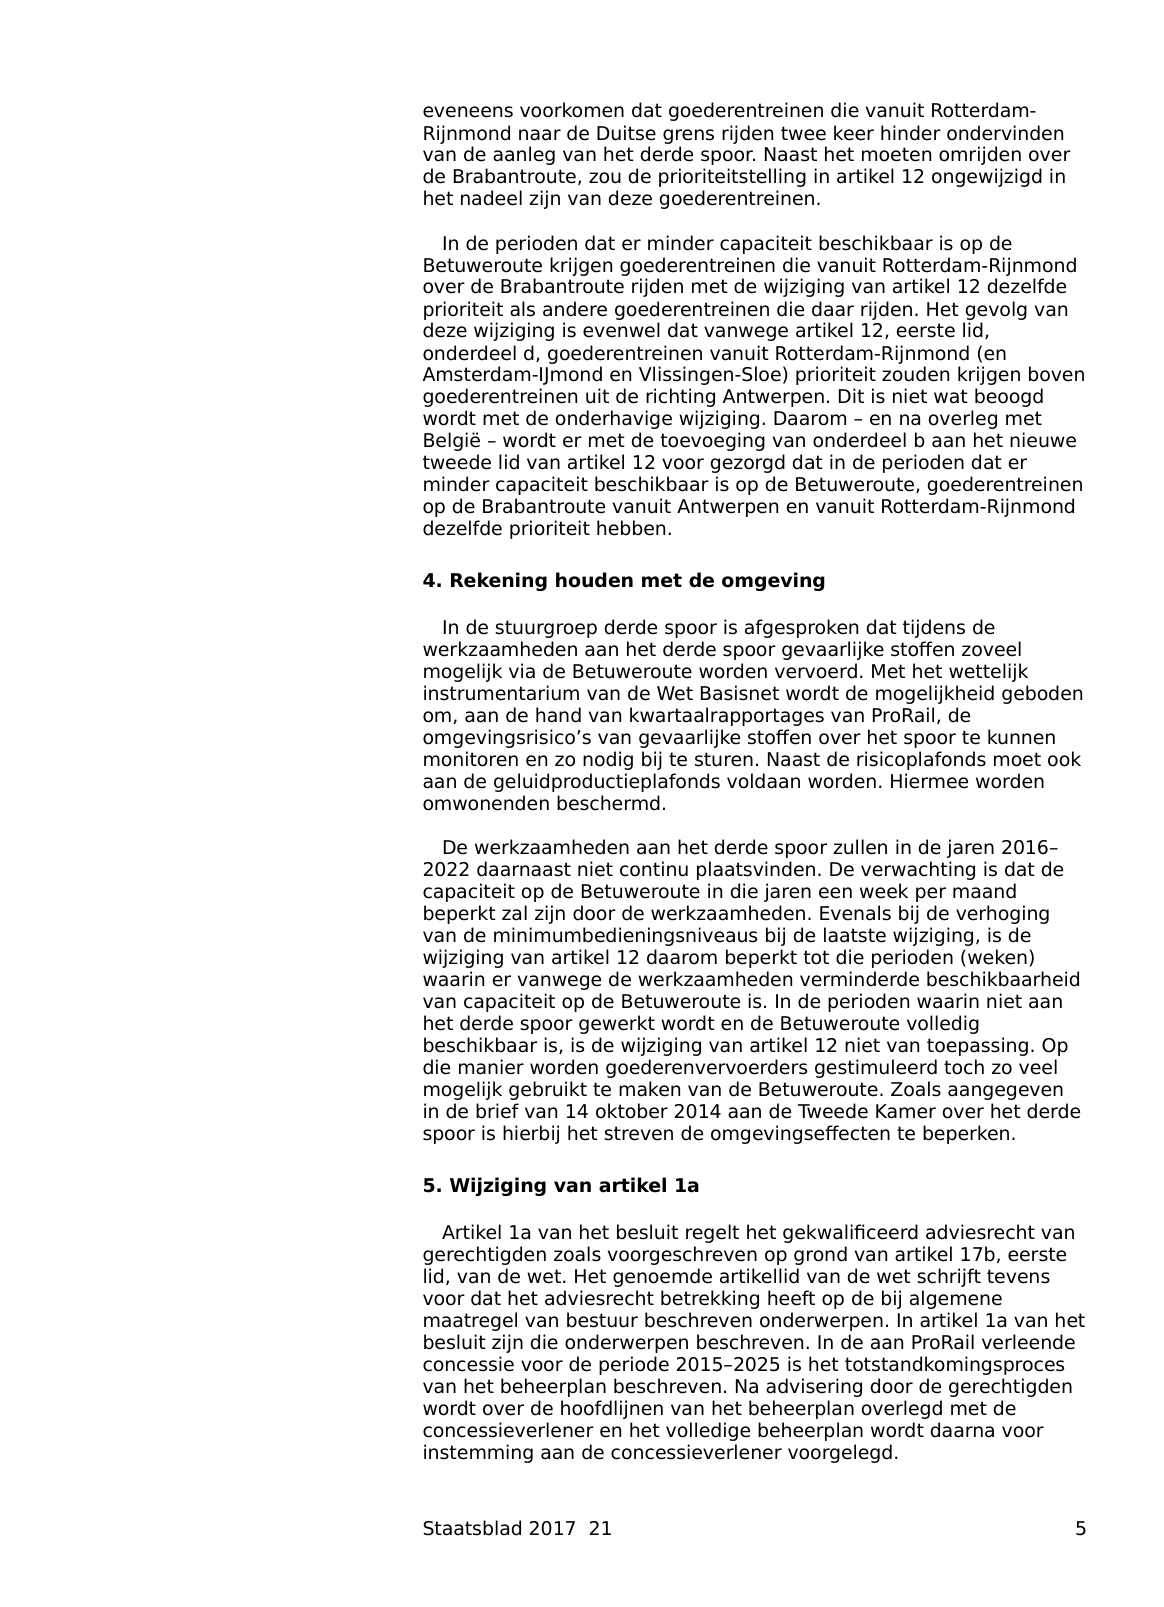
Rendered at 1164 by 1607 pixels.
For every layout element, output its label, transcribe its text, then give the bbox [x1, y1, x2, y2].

subtitle 5. Wijziging van artikel 1a [422, 1175, 1087, 1197]
text eveneens voorkomen dat goederentreinen die vanuit Rotterdam-Rijnmond naar de Duitse grens rijden twee keer hinder ondervinden van de aanleg van het derde spoor. Naast het moeten omrijden over de Brabantroute, zou de prioriteitstelling in artikel 12 ongewijzigd in het nadeel zijn van deze goederentreinen. [422, 100, 1087, 210]
text In de stuurgroep derde spoor is afgesproken dat tijdens de werkzaamheden aan het derde spoor gevaarlijke stoffen zoveel mogelijk via de Betuweroute worden vervoerd. Met het wettelijk instrumentarium van de Wet Basisnet wordt de mogelijkheid geboden om, aan de hand van kwartaalrapportages van ProRail, de omgevingsrisico’s van gevaarlijke stoffen over het spoor te kunnen monitoren en zo nodig bij te sturen. Naast de risicoplafonds moet ook aan de geluidproductieplafonds voldaan worden. Hiermee worden omwonenden beschermd. [422, 617, 1087, 815]
text Artikel 1a van het besluit regelt het gekwalificeerd adviesrecht van gerechtigden zoals voorgeschreven op grond van artikel 17b, eerste lid, van de wet. Het genoemde artikellid van de wet schrijft tevens voor dat het adviesrecht betrekking heeft op de bij algemene maatregel van bestuur beschreven onderwerpen. In artikel 1a van het besluit zijn die onderwerpen beschreven. In de aan ProRail verleende concessie voor de periode 2015–2025 is het totstandkomingsproces van het beheerplan beschreven. Na advisering door de gerechtigden wordt over de hoofdlijnen van het beheerplan overlegd met de concessieverlener en het volledige beheerplan wordt daarna voor instemming aan de concessieverlener voorgelegd. [422, 1222, 1087, 1464]
text In de perioden dat er minder capaciteit beschikbaar is op de Betuweroute krijgen goederentreinen die vanuit Rotterdam-Rijnmond over de Brabantroute rijden met de wijziging van artikel 12 dezelfde prioriteit als andere goederentreinen die daar rijden. Het gevolg van deze wijziging is evenwel dat vanwege artikel 12, eerste lid, onderdeel d, goederentreinen vanuit Rotterdam-Rijnmond (en Amsterdam-IJmond en Vlissingen-Sloe) prioriteit zouden krijgen boven goederentreinen uit de richting Antwerpen. Dit is niet wat beoogd wordt met de onderhavige wijziging. Daarom – en na overleg met België – wordt er met de toevoeging van onderdeel b aan het nieuwe tweede lid van artikel 12 voor gezorgd dat in de perioden dat er minder capaciteit beschikbaar is op de Betuweroute, goederentreinen op de Brabantroute vanuit Antwerpen en vanuit Rotterdam-Rijnmond dezelfde prioriteit hebben. [422, 232, 1087, 540]
subtitle 4. Rekening houden met de omgeving [422, 570, 1087, 592]
text De werkzaamheden aan het derde spoor zullen in de jaren 2016–2022 daarnaast niet continu plaatsvinden. De verwachting is dat de capaciteit op de Betuweroute in die jaren een week per maand beperkt zal zijn door de werkzaamheden. Evenals bij de verhoging van de minimumbedieningsniveaus bij de laatste wijziging, is de wijziging van artikel 12 daarom beperkt tot die perioden (weken) waarin er vanwege de werkzaamheden verminderde beschikbaarheid van capaciteit op de Betuweroute is. In de perioden waarin niet aan het derde spoor gewerkt wordt en de Betuweroute volledig beschikbaar is, is de wijziging van artikel 12 niet van toepassing. Op die manier worden goederenvervoerders gestimuleerd toch zo veel mogelijk gebruikt te maken van de Betuweroute. Zoals aangegeven in de brief van 14 oktober 2014 aan de Tweede Kamer over het derde spoor is hierbij het streven de omgevingseffecten te beperken. [422, 837, 1087, 1145]
